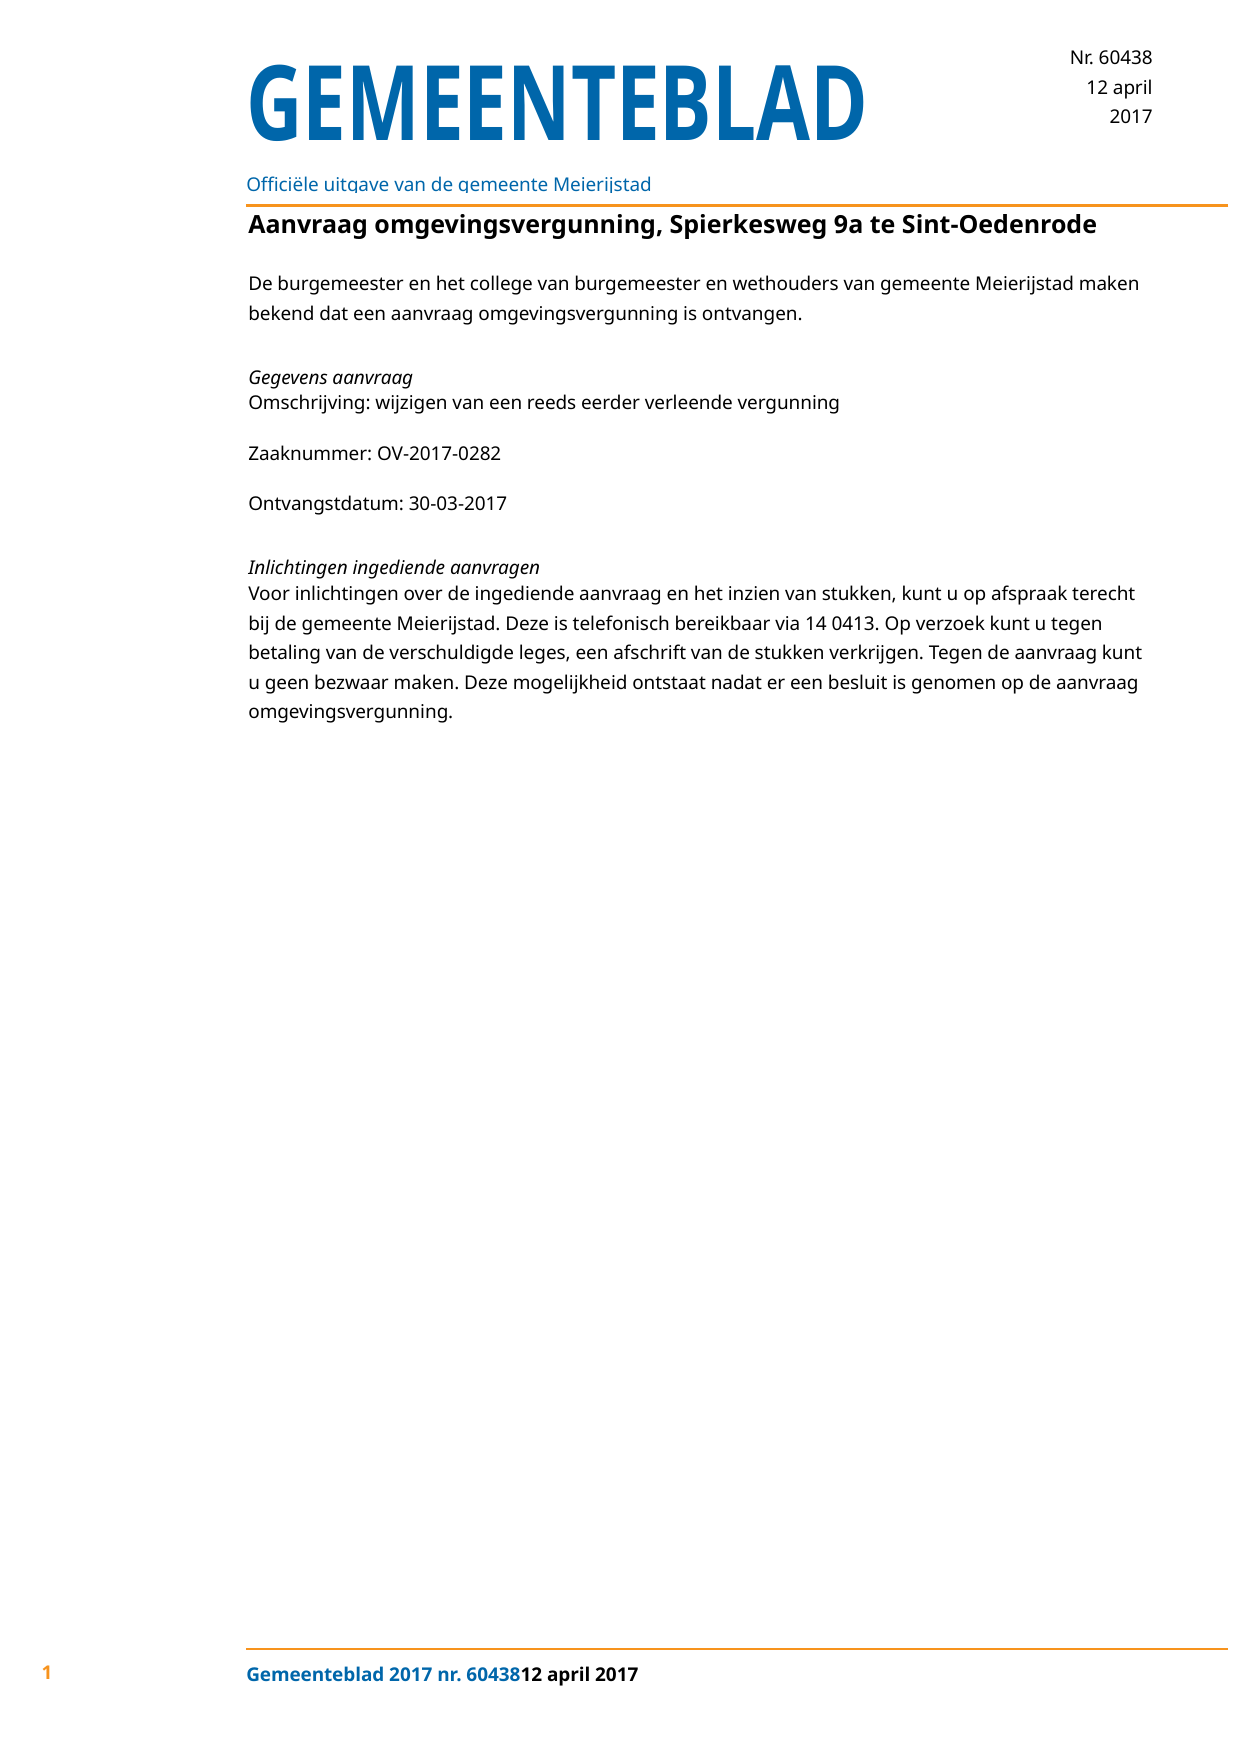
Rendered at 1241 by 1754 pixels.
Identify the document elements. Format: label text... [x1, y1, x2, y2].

text Inlichtingen ingediende aanvragen [248, 554, 1152, 580]
text De burgemeester en het college van burgemeester en wethouders van gemeente Meierijstad maken bekend dat een aanvraag omgevingsvergunning is ontvangen. [248, 270, 1152, 326]
text Voor inlichtingen over de ingediende aanvraag en het inzien van stukken, kunt u op afspraak terecht bij de gemeente Meierijstad. Deze is telefonisch bereikbaar via 14 0413. Op verzoek kunt u tegen betaling van de verschuldigde leges, een afschrift van de stukken verkrijgen. Tegen de aanvraag kunt u geen bezwaar maken. Deze mogelijkheid ontstaat nadat er een besluit is genomen op de aanvraag omgevingsvergunning. [248, 580, 1152, 724]
text Gegevens aanvraag [248, 364, 1152, 389]
text Omschrijving: wijzigen van een reeds eerder verleende vergunning [248, 389, 1152, 415]
text Aanvraag omgevingsvergunning, Spierkesweg 9a te Sint-Oedenrode [248, 207, 1152, 241]
text Ontvangstdatum: 30-03-2017 [248, 490, 1152, 516]
text Zaaknummer: OV-2017-0282 [248, 440, 1152, 466]
picture [41, 47, 231, 172]
